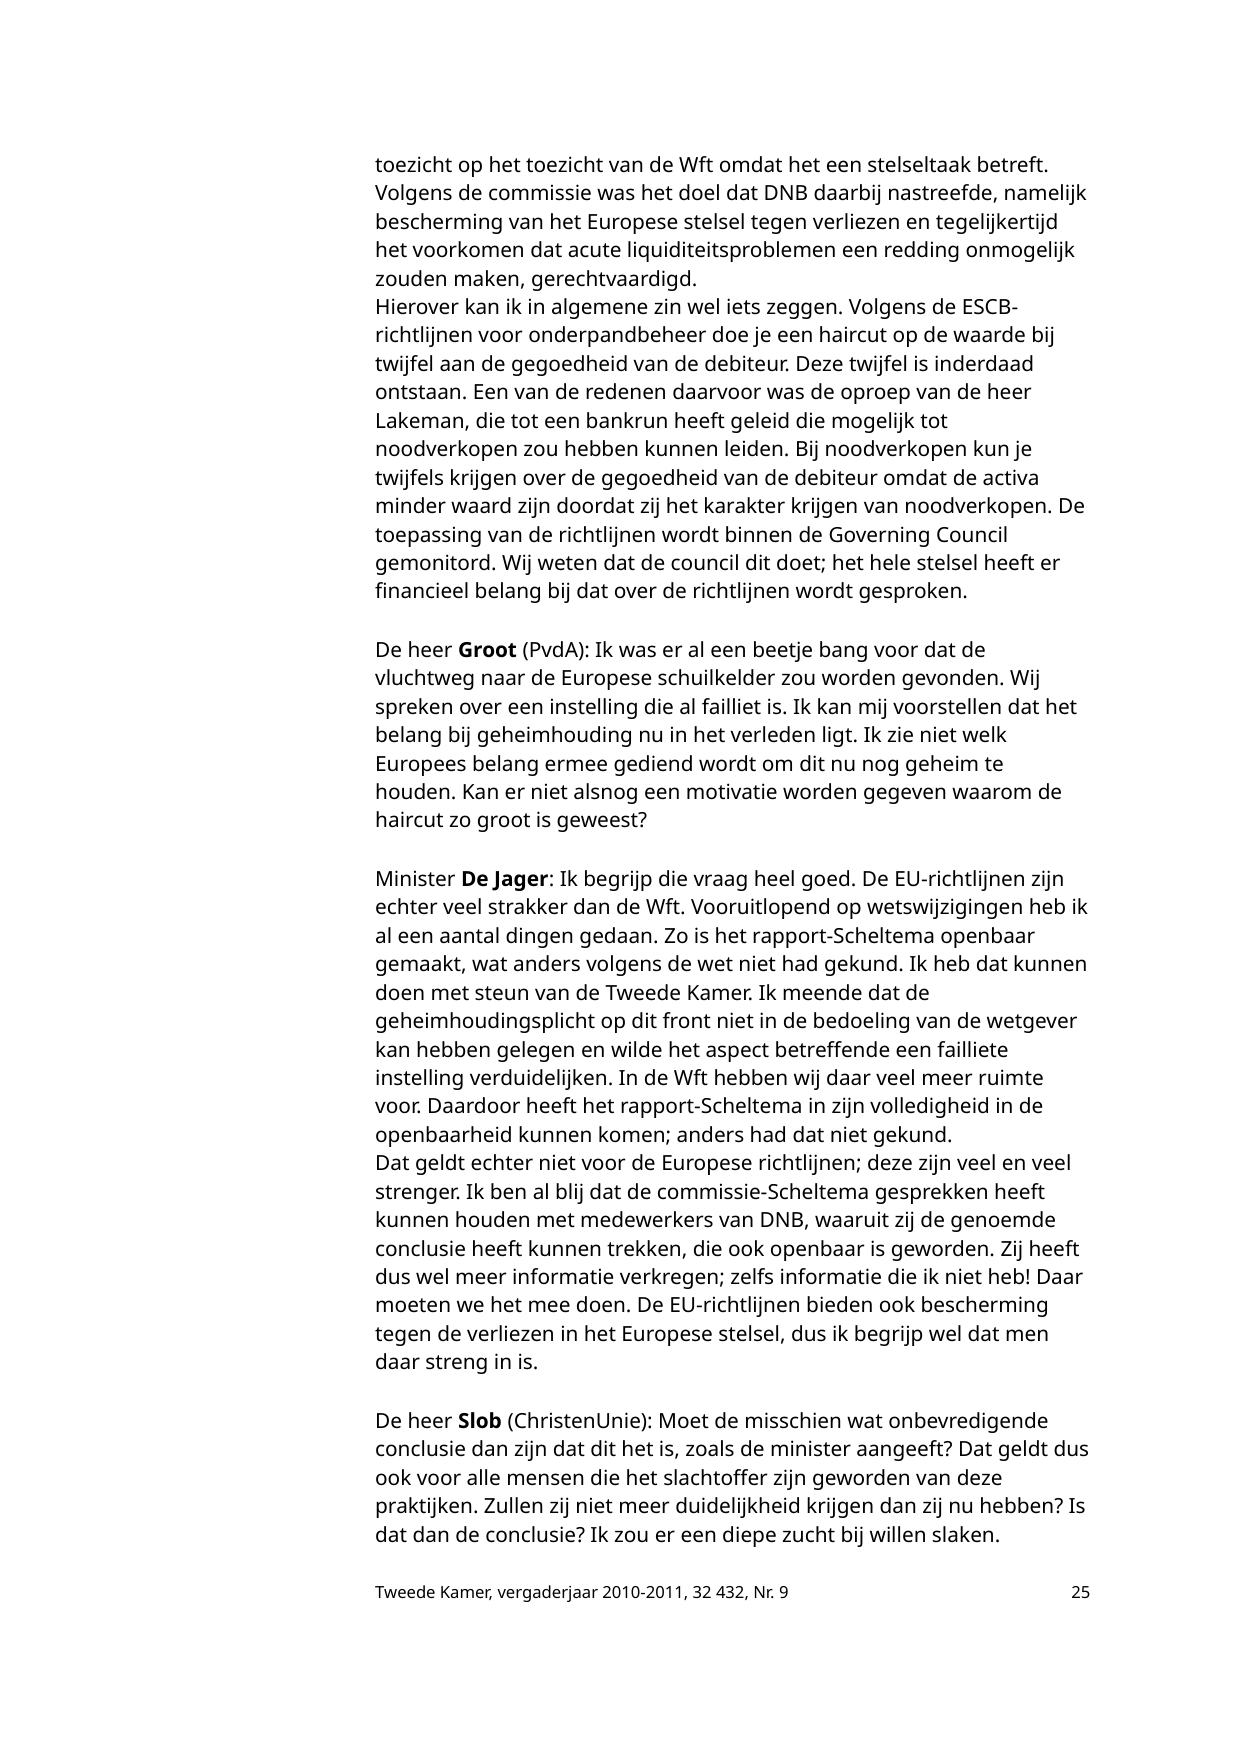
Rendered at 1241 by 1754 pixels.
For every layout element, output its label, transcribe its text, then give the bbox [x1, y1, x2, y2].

text De heer Slob (ChristenUnie): Moet de misschien wat onbevredigende conclusie dan zijn dat dit het is, zoals de minister aangeeft? Dat geldt dus ook voor alle mensen die het slachtoffer zijn geworden van deze praktijken. Zullen zij niet meer duidelijkheid krijgen dan zij nu hebben? Is dat dan de conclusie? Ik zou er een diepe zucht bij willen slaken. [375, 1406, 1090, 1548]
text Hierover kan ik in algemene zin wel iets zeggen. Volgens de ESCB-richtlijnen voor onderpandbeheer doe je een haircut op de waarde bij twijfel aan de gegoedheid van de debiteur. Deze twijfel is inderdaad ontstaan. Een van de redenen daarvoor was de oproep van de heer Lakeman, die tot een bankrun heeft geleid die mogelijk tot noodverkopen zou hebben kunnen leiden. Bij noodverkopen kun je twijfels krijgen over de gegoedheid van de debiteur omdat de activa minder waard zijn doordat zij het karakter krijgen van noodverkopen. De toepassing van de richtlijnen wordt binnen de Governing Council gemonitord. Wij weten dat de council dit doet; het hele stelsel heeft er financieel belang bij dat over de richtlijnen wordt gesproken. [375, 292, 1090, 605]
text Dat geldt echter niet voor de Europese richtlijnen; deze zijn veel en veel strenger. Ik ben al blij dat de commissie-Scheltema gesprekken heeft kunnen houden met medewerkers van DNB, waaruit zij de genoemde conclusie heeft kunnen trekken, die ook openbaar is geworden. Zij heeft dus wel meer informatie verkregen; zelfs informatie die ik niet heb! Daar moeten we het mee doen. De EU-richtlijnen bieden ook bescherming tegen de verliezen in het Europese stelsel, dus ik begrijp wel dat men daar streng in is. [375, 1148, 1090, 1376]
text De heer Groot (PvdA): Ik was er al een beetje bang voor dat de vluchtweg naar de Europese schuilkelder zou worden gevonden. Wij spreken over een instelling die al failliet is. Ik kan mij voorstellen dat het belang bij geheimhouding nu in het verleden ligt. Ik zie niet welk Europees belang ermee gediend wordt om dit nu nog geheim te houden. Kan er niet alsnog een motivatie worden gegeven waarom de haircut zo groot is geweest? [375, 635, 1090, 834]
text Minister De Jager: Ik begrijp die vraag heel goed. De EU-richtlijnen zijn echter veel strakker dan de Wft. Vooruitlopend op wetswijzigingen heb ik al een aantal dingen gedaan. Zo is het rapport-Scheltema openbaar gemaakt, wat anders volgens de wet niet had gekund. Ik heb dat kunnen doen met steun van de Tweede Kamer. Ik meende dat de geheimhoudingsplicht op dit front niet in de bedoeling van de wetgever kan hebben gelegen en wilde het aspect betreffende een failliete instelling verduidelijken. In de Wft hebben wij daar veel meer ruimte voor. Daardoor heeft het rapport-Scheltema in zijn volledigheid in de openbaarheid kunnen komen; anders had dat niet gekund. [375, 864, 1090, 1148]
text toezicht op het toezicht van de Wft omdat het een stelseltaak betreft. Volgens de commissie was het doel dat DNB daarbij nastreefde, namelijk bescherming van het Europese stelsel tegen verliezen en tegelijkertijd het voorkomen dat acute liquiditeitsproblemen een redding onmogelijk zouden maken, gerechtvaardigd. [375, 150, 1090, 292]
